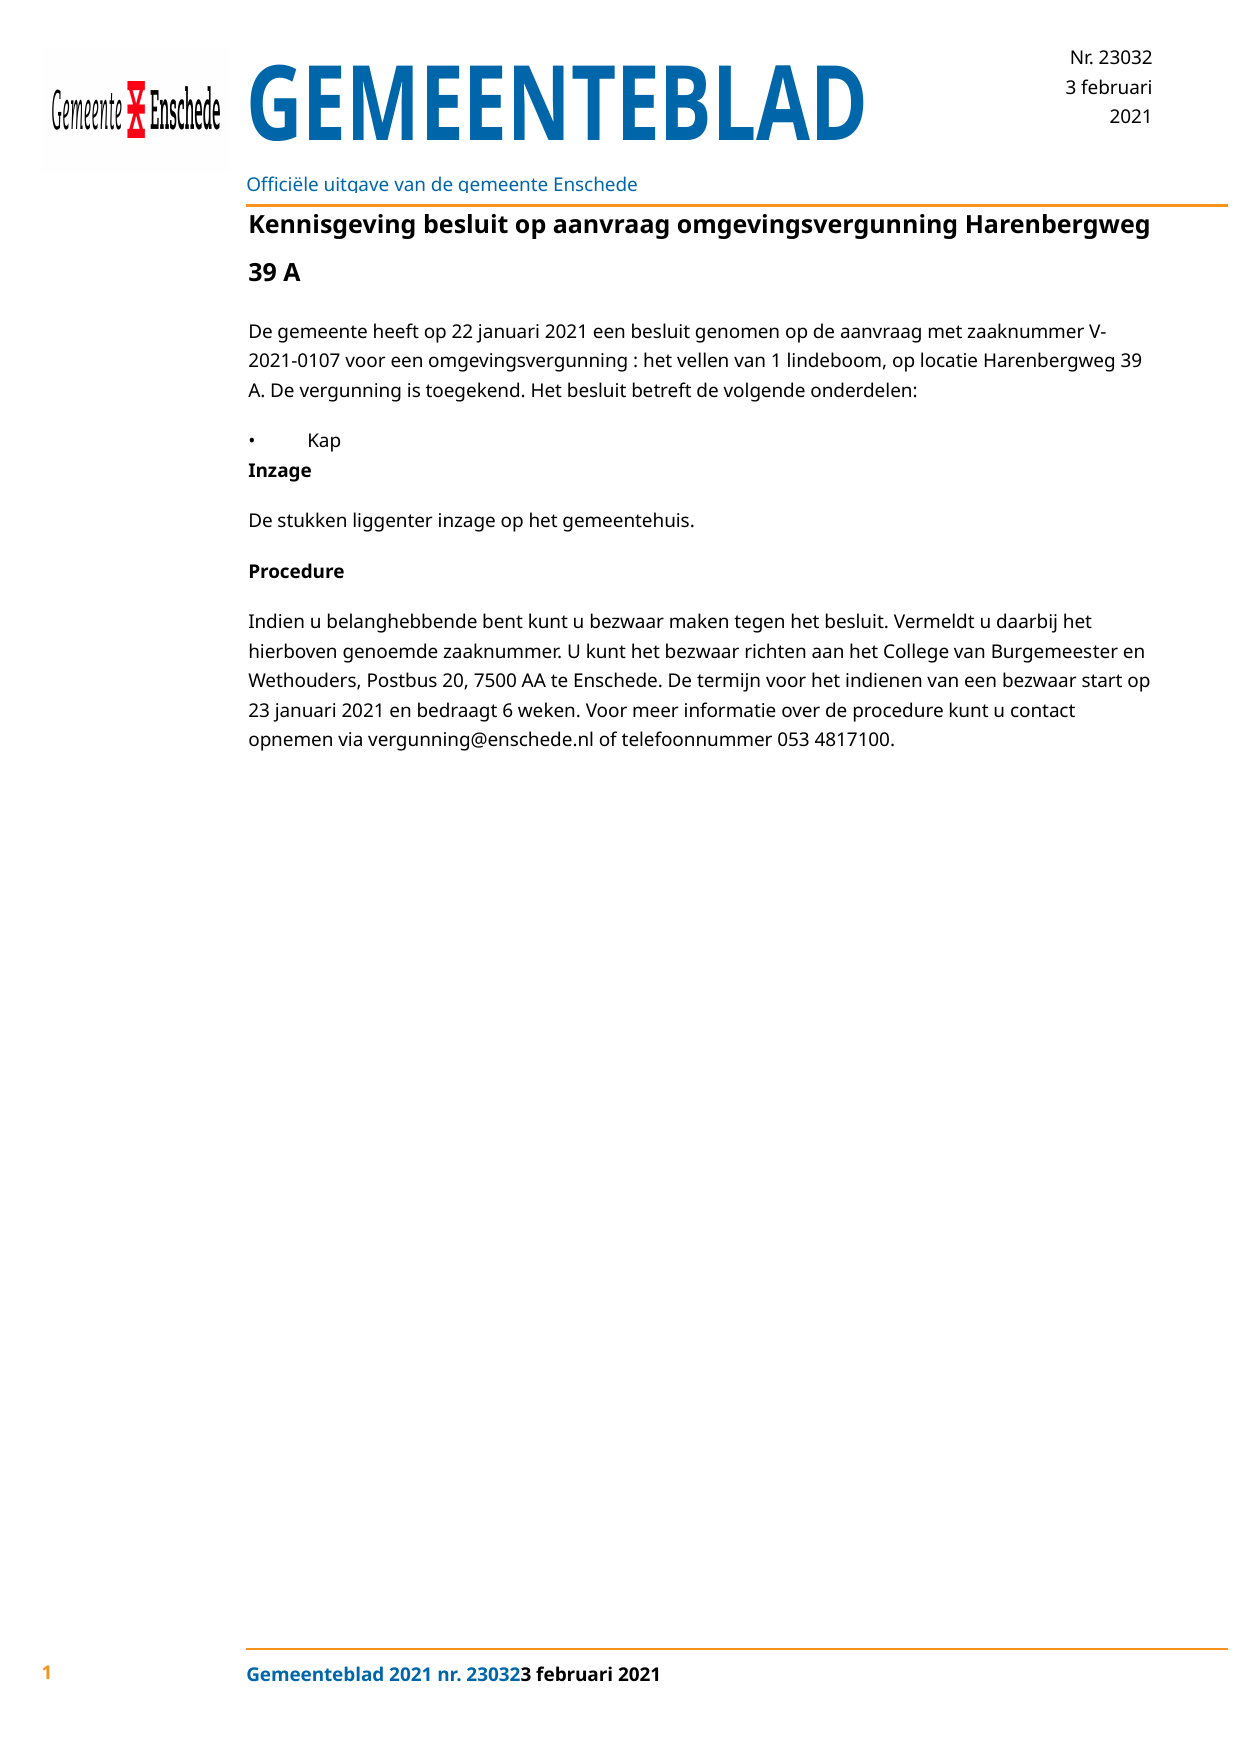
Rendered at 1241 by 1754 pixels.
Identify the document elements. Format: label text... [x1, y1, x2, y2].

text De stukken liggenter inzage op het gemeentehuis. [248, 507, 1152, 533]
text Indien u belanghebbende bent kunt u bezwaar maken tegen het besluit. Vermeldt u daarbij het hierboven genoemde zaaknummer. U kunt het bezwaar richten aan het College van Burgemees­ter en Wethouders, Postbus 20, 7500 AA te Enschede. De termijn voor het indienen van een bezwaar start op 23 januari 2021 en bedraagt 6 weken. Voor meer informatie over de procedure kunt u contact opnemen via vergunning@enschede.nl of telefoonnummer 053 4817100. [248, 608, 1152, 752]
text De gemeente heeft op 22 januari 2021 een besluit genomen op de aanvraag met zaaknummer V-2021-0107 voor een omgevingsvergunning : het vellen van 1 lindeboom, op locatie Harenbergweg 39 A. De vergunning is toegekend. Het besluit betreft de volgende onderdelen: [248, 318, 1152, 403]
text Procedure [248, 558, 1152, 584]
picture [41, 47, 231, 172]
text Inzage [248, 457, 1152, 483]
text Kennisgeving besluit op aanvraag omgevingsvergunning Harenbergweg 39 A [248, 207, 1152, 288]
list Kap [248, 427, 1152, 453]
